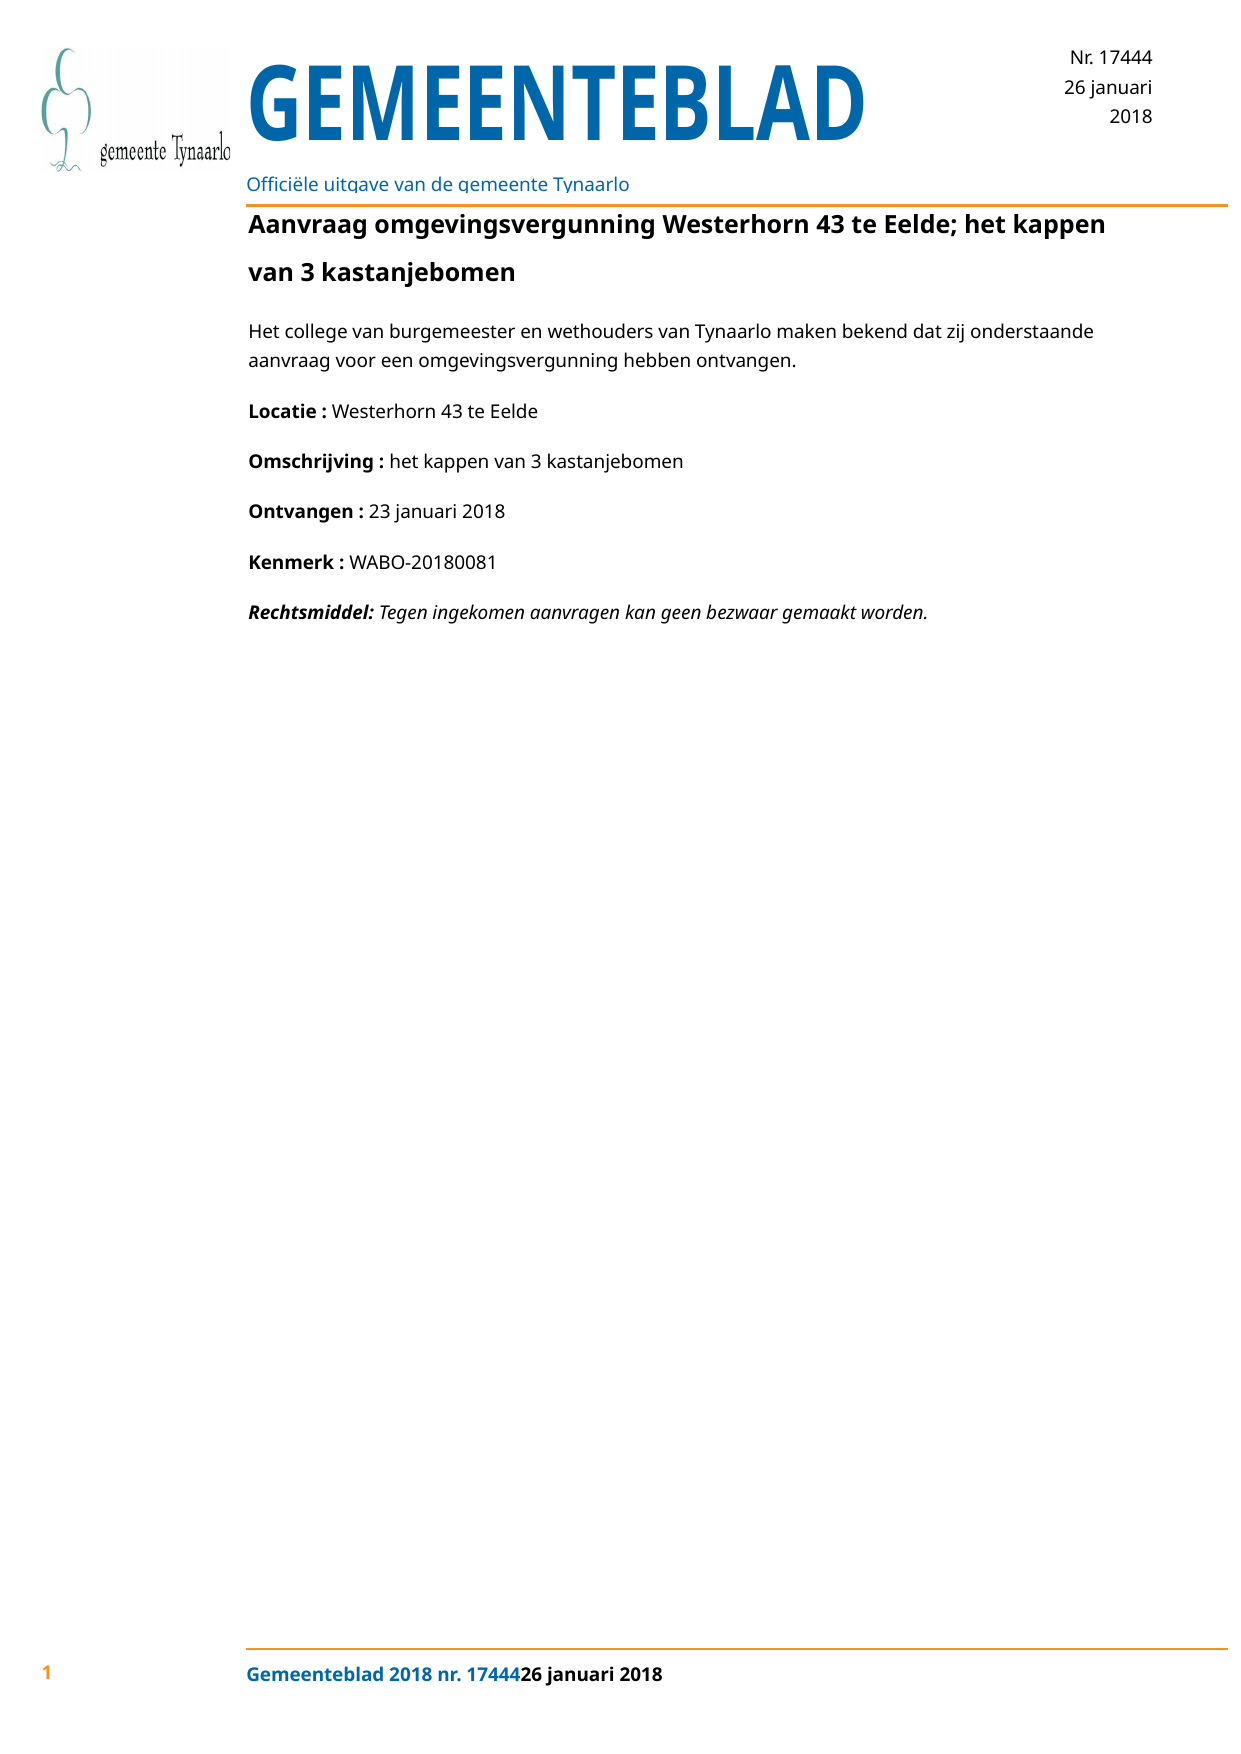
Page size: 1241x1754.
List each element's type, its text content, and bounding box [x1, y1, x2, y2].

text Locatie : Westerhorn 43 te Eelde [248, 398, 1152, 424]
picture [41, 47, 231, 172]
text Aanvraag omgevingsvergunning Westerhorn 43 te Eelde; het kappen van 3 kastanjebomen [248, 207, 1152, 288]
text Rechtsmiddel: Tegen ingekomen aanvragen kan geen bezwaar gemaakt worden. [248, 599, 1152, 625]
text Ontvangen : 23 januari 2018 [248, 499, 1152, 524]
text Omschrijving : het kappen van 3 kastanjebomen [248, 448, 1152, 474]
text Kenmerk : WABO-20180081 [248, 549, 1152, 575]
text Het college van burgemeester en wethouders van Tynaarlo maken bekend dat zij onderstaande aanvraag voor een omgevingsvergunning hebben ontvangen. [248, 318, 1152, 373]
